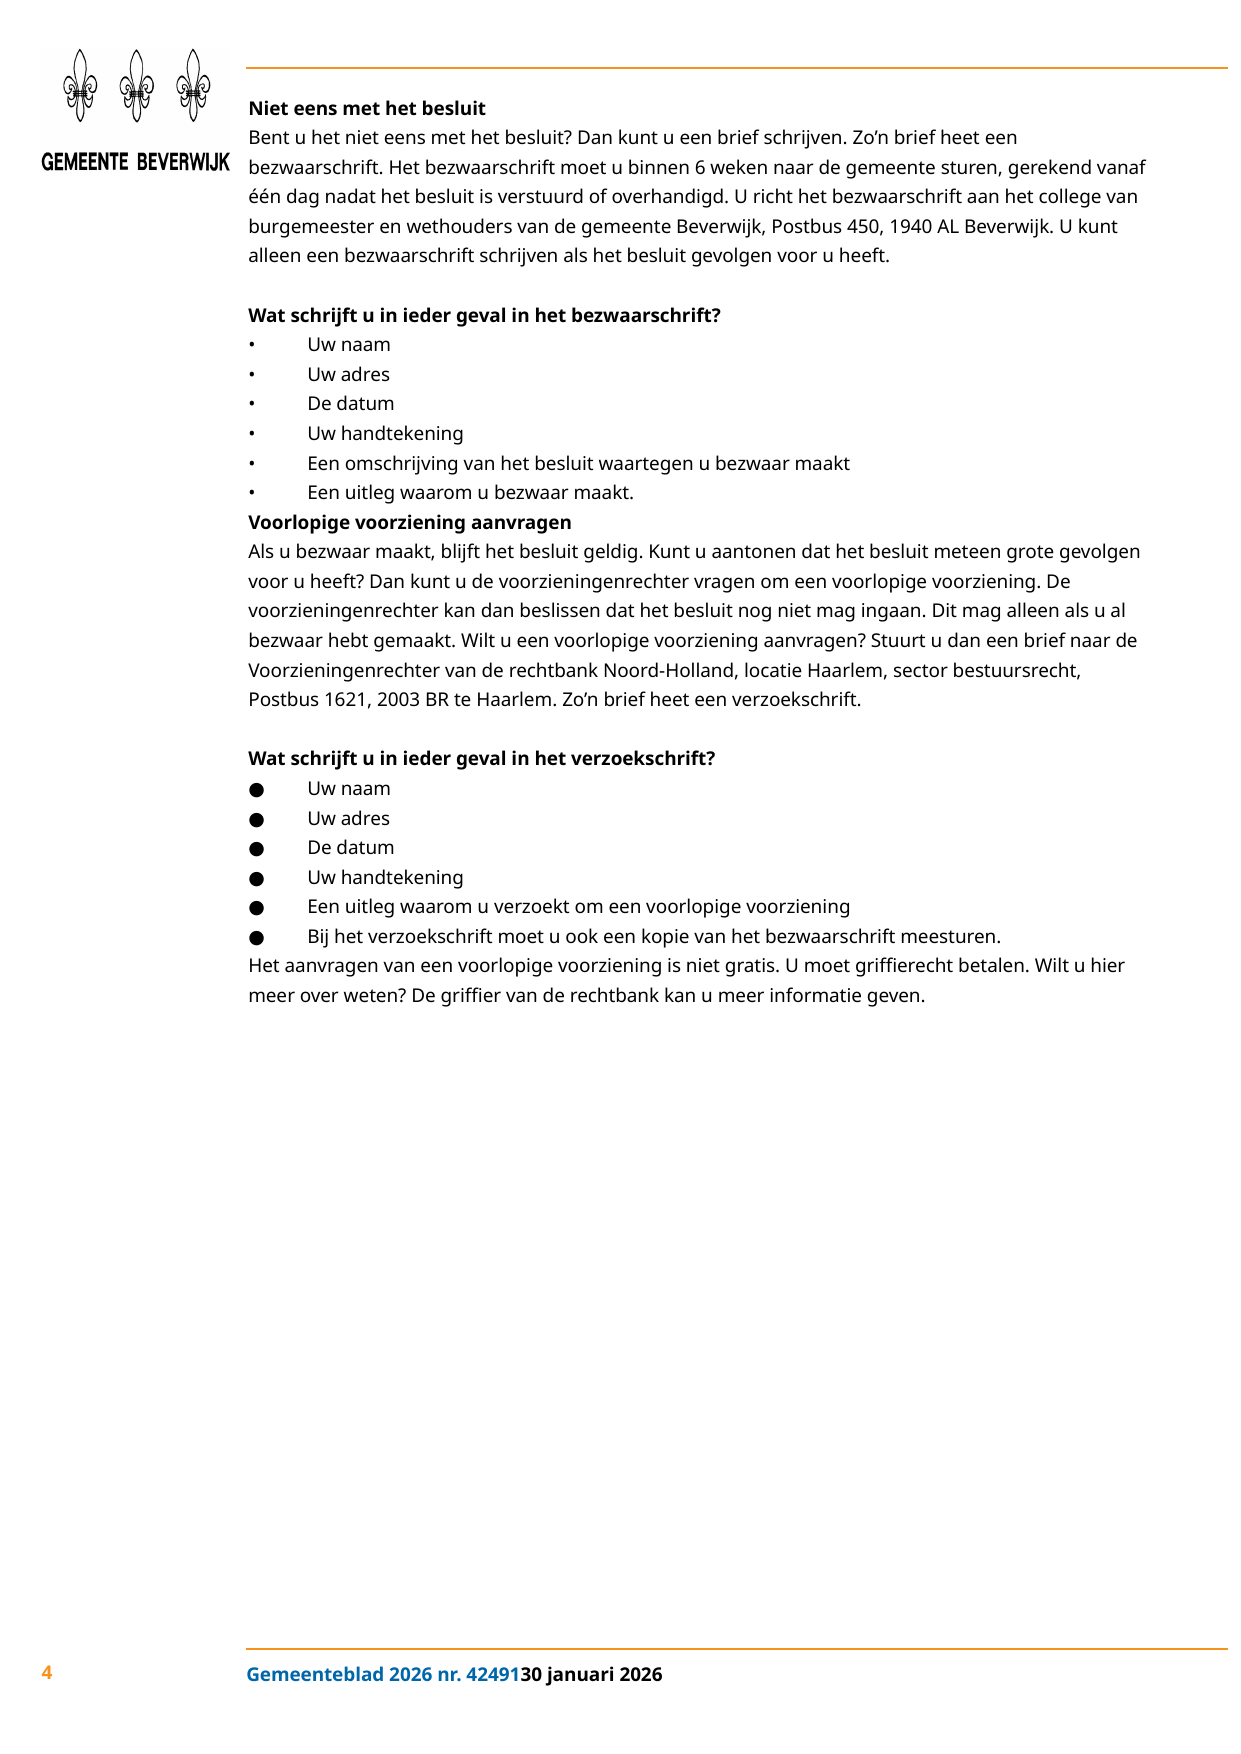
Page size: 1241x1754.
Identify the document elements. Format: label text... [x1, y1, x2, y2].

list Een uitleg waarom u verzoekt om een voorlopige voorziening [248, 893, 1152, 919]
text Als u bezwaar maakt, blijft het besluit geldig. Kunt u aantonen dat het besluit meteen grote gevolgen voor u heeft? Dan kunt u de voorzieningenrechter vragen om een voorlopige voorziening. De voorzieningenrechter kan dan beslissen dat het besluit nog niet mag ingaan. Dit mag alleen als u al bezwaar hebt gemaakt. Wilt u een voorlopige voorziening aanvragen? Stuurt u dan een brief naar de Voorzieningenrechter van de rechtbank Noord-Holland, locatie Haarlem, sector bestuursrecht, Postbus 1621, 2003 BR te Haarlem. Zo’n brief heet een verzoekschrift. [248, 538, 1152, 712]
list Een uitleg waarom u bezwaar maakt. [248, 479, 1152, 505]
text Wat schrijft u in ieder geval in het verzoekschrift? [248, 746, 1152, 771]
list Uw adres [248, 805, 1152, 831]
list Uw handtekening [248, 420, 1152, 446]
list Uw adres [248, 361, 1152, 387]
text Voorlopige voorziening aanvragen [248, 509, 1152, 535]
list Uw naam [248, 331, 1152, 357]
list Uw handtekening [248, 864, 1152, 890]
text Het aanvragen van een voorlopige voorziening is niet gratis. U moet griffierecht betalen. Wilt u hier meer over weten? De griffier van de rechtbank kan u meer informatie geven. [248, 953, 1152, 1008]
text Niet eens met het besluit [248, 95, 1152, 121]
list Uw naam [248, 775, 1152, 801]
list De datum [248, 391, 1152, 416]
list Bij het verzoekschrift moet u ook een kopie van het bezwaarschrift meesturen. [248, 923, 1152, 949]
text Wat schrijft u in ieder geval in het bezwaarschrift? [248, 302, 1152, 328]
list Een omschrijving van het besluit waartegen u bezwaar maakt [248, 450, 1152, 476]
picture [41, 47, 231, 172]
text Bent u het niet eens met het besluit? Dan kunt u een brief schrijven. Zo’n brief heet een bezwaarschrift. Het bezwaarschrift moet u binnen 6 weken naar de gemeente sturen, gerekend vanaf één dag nadat het besluit is verstuurd of overhandigd. U richt het bezwaarschrift aan het college van burgemeester en wethouders van de gemeente Beverwijk, Postbus 450, 1940 AL Beverwijk. U kunt alleen een bezwaarschrift schrijven als het besluit gevolgen voor u heeft. [248, 124, 1152, 268]
list De datum [248, 834, 1152, 860]
